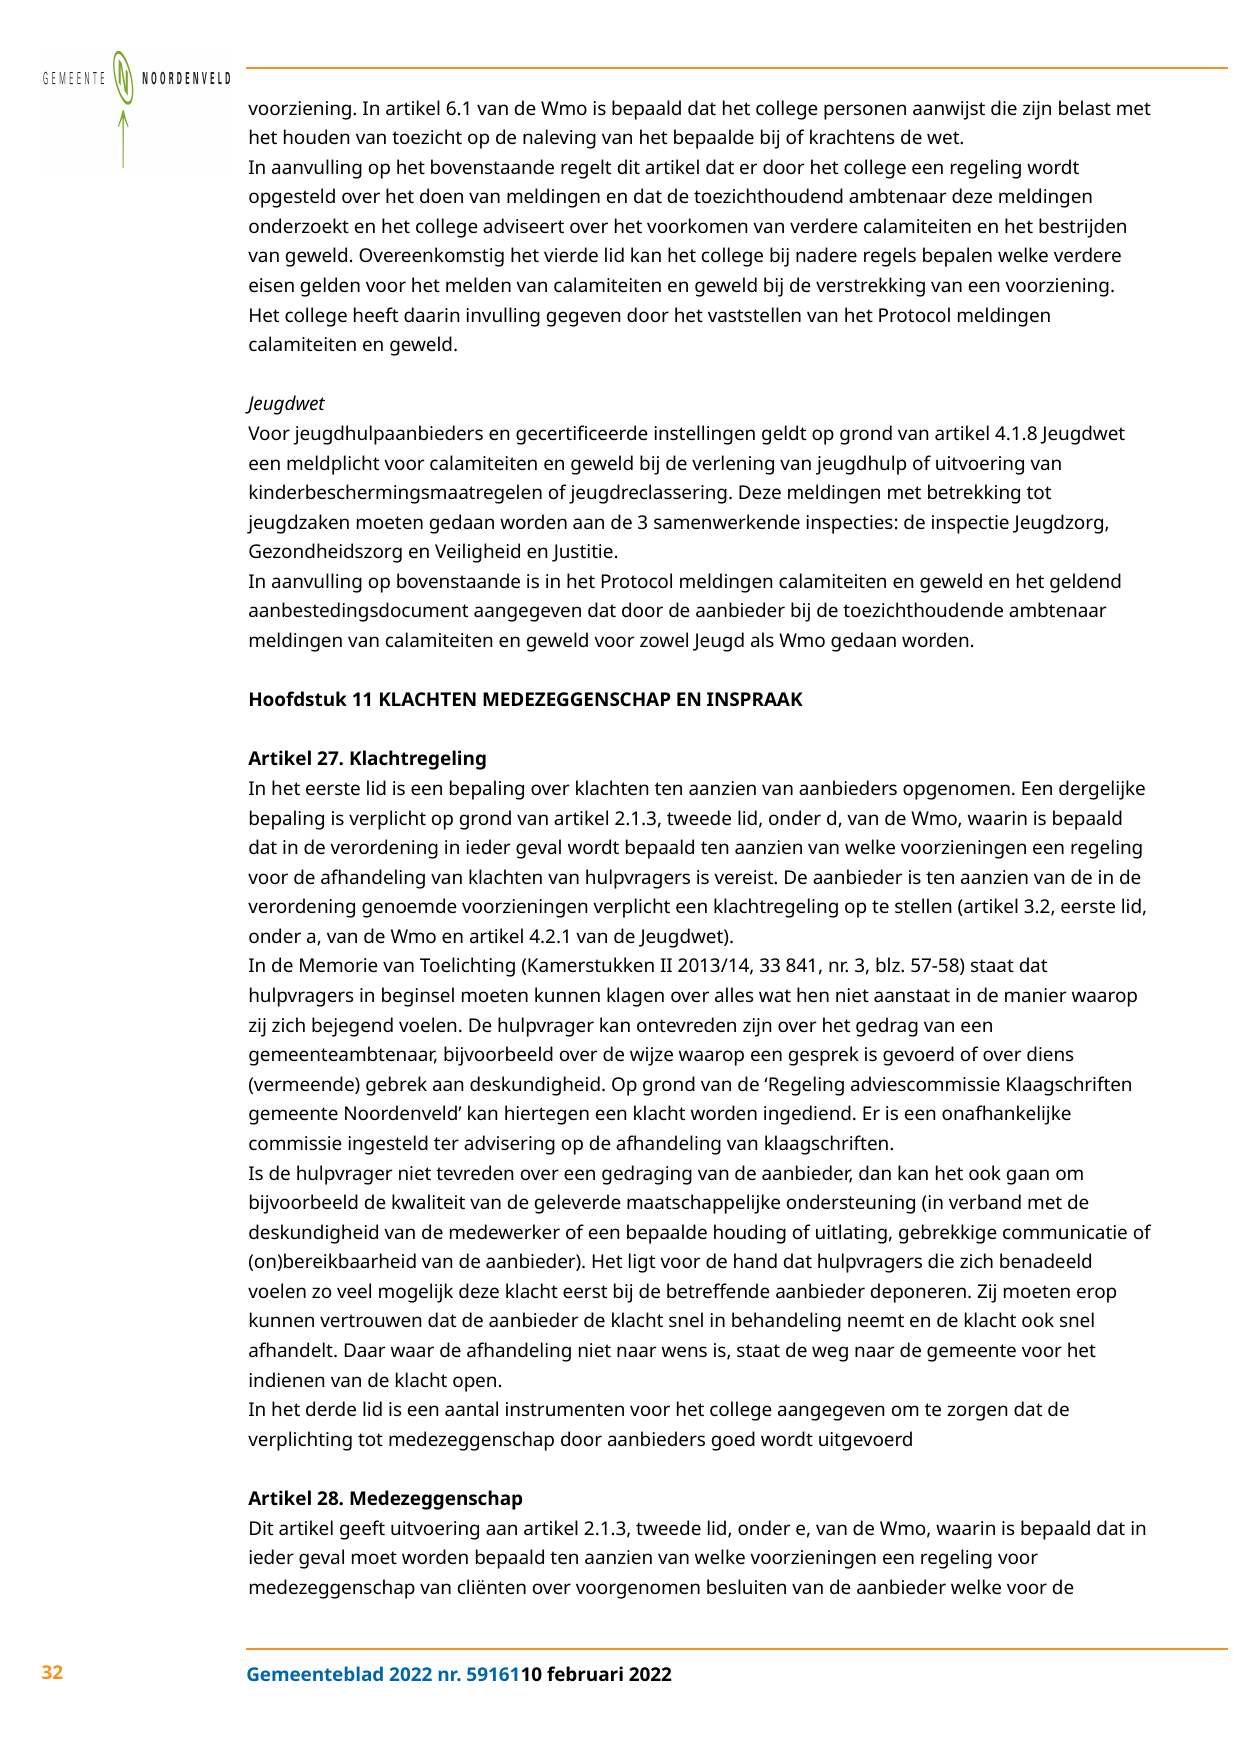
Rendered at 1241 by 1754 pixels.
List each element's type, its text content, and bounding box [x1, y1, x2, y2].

text In aanvulling op het bovenstaande regelt dit artikel dat er door het college een regeling wordt opgesteld over het doen van meldingen en dat de toezichthoudend ambtenaar deze meldingen onderzoekt en het college adviseert over het voorkomen van verdere calamiteiten en het bestrijden van geweld. Overeenkomstig het vierde lid kan het college bij nadere regels bepalen welke verdere eisen gelden voor het melden van calamiteiten en geweld bij de verstrekking van een voorziening. [248, 154, 1152, 298]
text voorziening. In artikel 6.1 van de Wmo is bepaald dat het college personen aanwijst die zijn belast met het houden van toezicht op de naleving van het bepaalde bij of krachtens de wet. [248, 95, 1152, 150]
text Jeugdwet [248, 391, 1152, 416]
text Artikel 27. Klachtregeling [248, 746, 1152, 771]
text Het college heeft daarin invulling gegeven door het vaststellen van het Protocol meldingen calamiteiten en geweld. [248, 302, 1152, 357]
text In de Memorie van Toelichting (Kamerstukken II 2013/14, 33 841, nr. 3, blz. 57-58) staat dat hulpvragers in beginsel moeten kunnen klagen over alles wat hen niet aanstaat in de manier waarop zij zich bejegend voelen. De hulpvrager kan ontevreden zijn over het gedrag van een gemeenteambtenaar, bijvoorbeeld over de wijze waarop een gesprek is gevoerd of over diens (vermeende) gebrek aan deskundigheid. Op grond van de ‘Regeling adviescommissie Klaagschriften gemeente Noordenveld’ kan hiertegen een klacht worden ingediend. Er is een onafhankelijke commissie ingesteld ter advisering op de afhandeling van klaagschriften. [248, 953, 1152, 1156]
picture [41, 47, 231, 172]
text Hoofdstuk 11 KLACHTEN MEDEZEGGENSCHAP EN INSPRAAK [248, 686, 1152, 712]
text Dit artikel geeft uitvoering aan artikel 2.1.3, tweede lid, onder e, van de Wmo, waarin is bepaald dat in ieder geval moet worden bepaald ten aanzien van welke voorzieningen een regeling voor medezeggenschap van cliënten over voorgenomen besluiten van de aanbieder welke voor de [248, 1515, 1152, 1600]
text In het derde lid is een aantal instrumenten voor het college aangegeven om te zorgen dat de verplichting tot medezeggenschap door aanbieders goed wordt uitgevoerd [248, 1396, 1152, 1452]
text Voor jeugdhulpaanbieders en gecertificeerde instellingen geldt op grond van artikel 4.1.8 Jeugdwet een meldplicht voor calamiteiten en geweld bij de verlening van jeugdhulp of uitvoering van kinderbeschermingsmaatregelen of jeugdreclassering. Deze meldingen met betrekking tot jeugdzaken moeten gedaan worden aan de 3 samenwerkende inspecties: de inspectie Jeugdzorg, Gezondheidszorg en Veiligheid en Justitie. [248, 420, 1152, 564]
text Is de hulpvrager niet tevreden over een gedraging van de aanbieder, dan kan het ook gaan om bijvoorbeeld de kwaliteit van de geleverde maatschappelijke ondersteuning (in verband met de deskundigheid van de medewerker of een bepaalde houding of uitlating, gebrekkige communicatie of (on)bereikbaarheid van de aanbieder). Het ligt voor de hand dat hulpvragers die zich benadeeld voelen zo veel mogelijk deze klacht eerst bij de betreffende aanbieder deponeren. Zij moeten erop kunnen vertrouwen dat de aanbieder de klacht snel in behandeling neemt en de klacht ook snel afhandelt. Daar waar de afhandeling niet naar wens is, staat de weg naar de gemeente voor het indienen van de klacht open. [248, 1160, 1152, 1393]
text In aanvulling op bovenstaande is in het Protocol meldingen calamiteiten en geweld en het geldend aanbestedingsdocument aangegeven dat door de aanbieder bij de toezichthoudende ambtenaar meldingen van calamiteiten en geweld voor zowel Jeugd als Wmo gedaan worden. [248, 568, 1152, 653]
text In het eerste lid is een bepaling over klachten ten aanzien van aanbieders opgenomen. Een dergelijke bepaling is verplicht op grond van artikel 2.1.3, tweede lid, onder d, van de Wmo, waarin is bepaald dat in de verordening in ieder geval wordt bepaald ten aanzien van welke voorzieningen een regeling voor de afhandeling van klachten van hulpvragers is vereist. De aanbieder is ten aanzien van de in de verordening genoemde voorzieningen verplicht een klachtregeling op te stellen (artikel 3.2, eerste lid, onder a, van de Wmo en artikel 4.2.1 van de Jeugdwet). [248, 775, 1152, 949]
text Artikel 28. Medezeggenschap [248, 1485, 1152, 1511]
